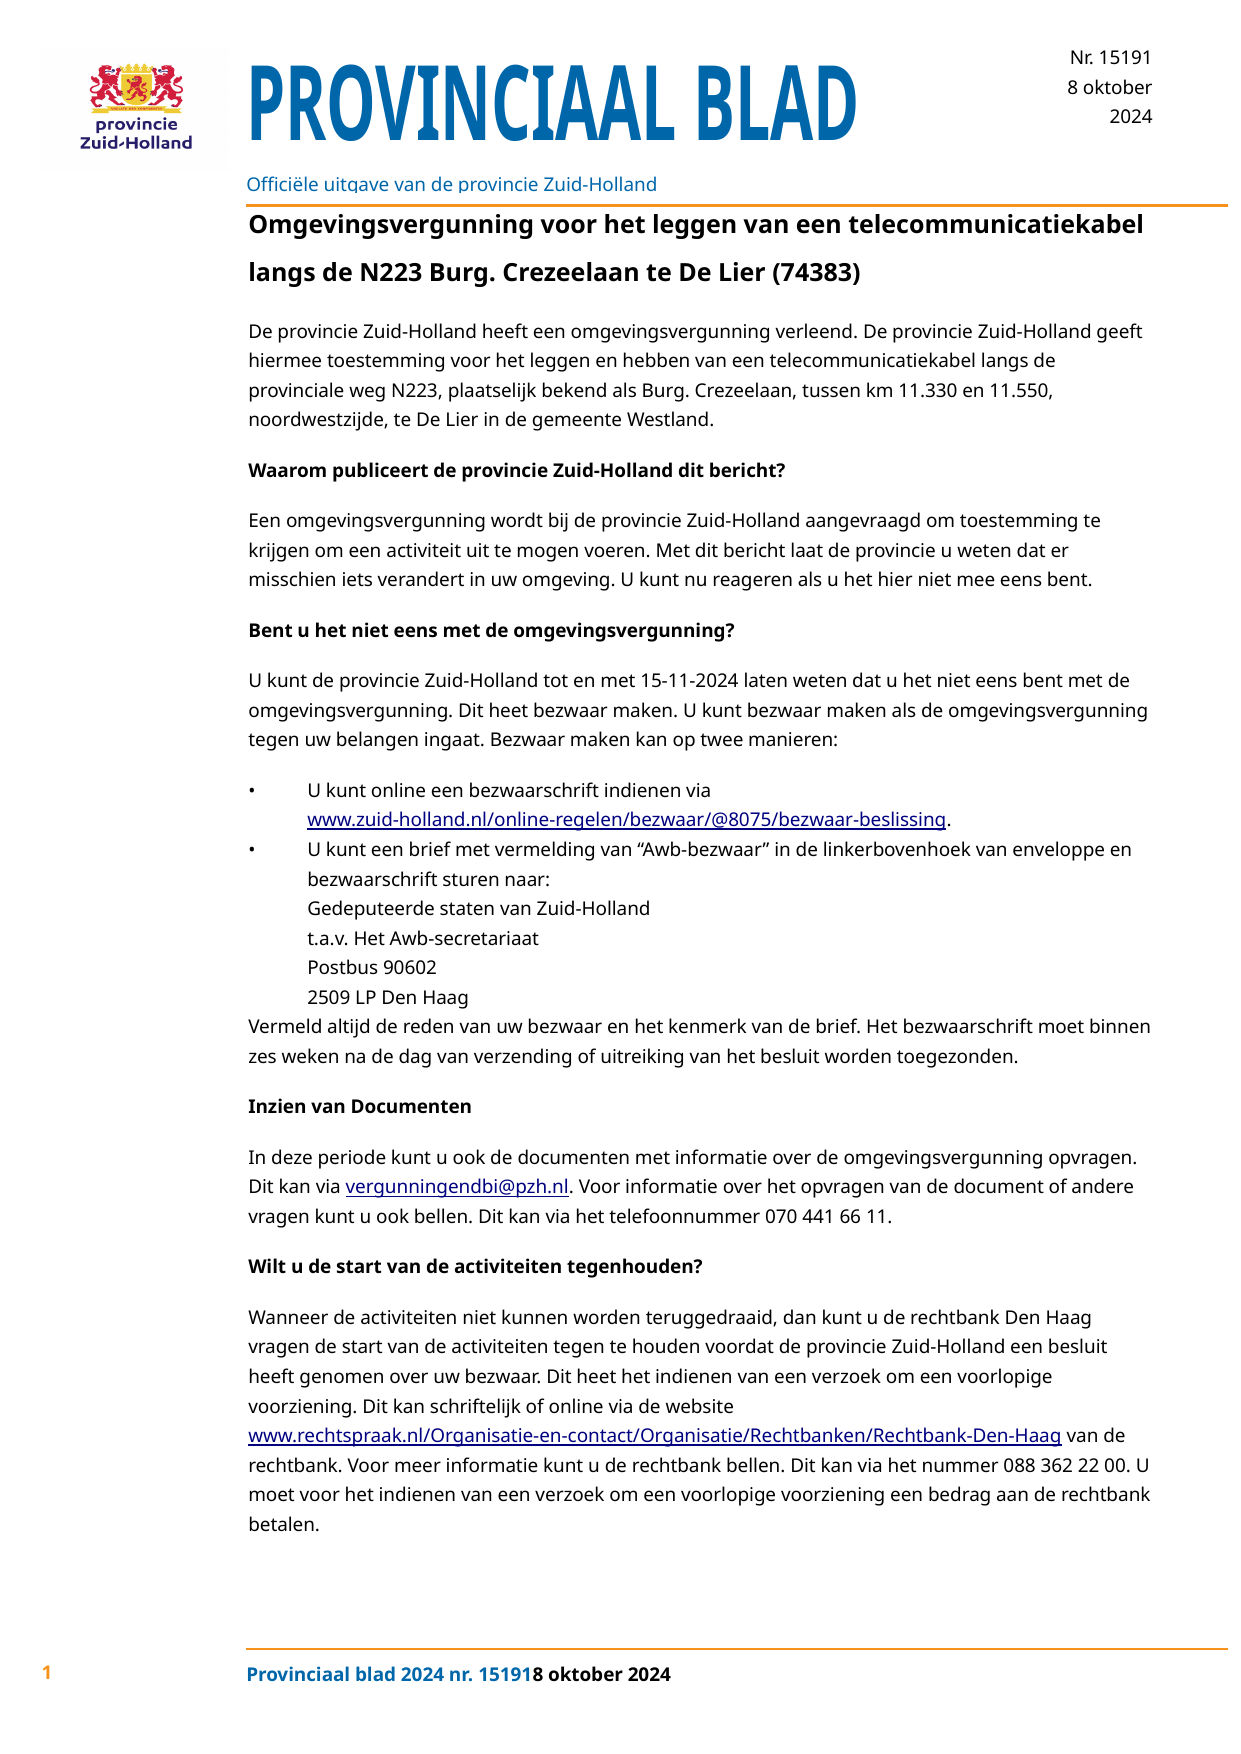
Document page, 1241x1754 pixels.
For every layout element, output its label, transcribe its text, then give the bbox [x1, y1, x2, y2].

list 2509 LP Den Haag [248, 984, 1152, 1010]
text In deze periode kunt u ook de documenten met informatie over de omgevingsvergunning opvragen. Dit kan via vergunningendbi@pzh.nl. Voor informatie over het opvragen van de document of andere vragen kunt u ook bellen. Dit kan via het telefoonnummer 070 441 66 11. [248, 1144, 1152, 1229]
text Inzien van Documenten [248, 1094, 1152, 1119]
text Omgevingsvergunning voor het leggen van een telecommunicatiekabel langs de N223 Burg. Crezeelaan te De Lier (74383) [248, 207, 1152, 288]
picture [41, 47, 231, 172]
text Bent u het niet eens met de omgevingsvergunning? [248, 617, 1152, 643]
text Waarom publiceert de provincie Zuid-Holland dit bericht? [248, 457, 1152, 483]
list t.a.v. Het Awb-secretariaat [248, 925, 1152, 951]
list Postbus 90602 [248, 954, 1152, 980]
text Wilt u de start van de activiteiten tegenhouden? [248, 1254, 1152, 1279]
list Gedeputeerde staten van Zuid-Holland [248, 895, 1152, 921]
text U kunt de provincie Zuid-Holland tot en met 15-11-2024 laten weten dat u het niet eens bent met de omgevingsvergunning. Dit heet bezwaar maken. U kunt bezwaar maken als de omgevingsvergunning tegen uw belangen ingaat. Bezwaar maken kan op twee manieren: [248, 667, 1152, 752]
text De provincie Zuid-Holland heeft een omgevingsvergunning verleend. De provincie Zuid-Holland geeft hiermee toestemming voor het leggen en hebben van een telecommunicatiekabel langs de provinciale weg N223, plaatselijk bekend als Burg. Crezeelaan, tussen km 11.330 en 11.550, noordwestzijde, te De Lier in de gemeente Westland. [248, 318, 1152, 432]
list U kunt online een bezwaarschrift indienen via www.zuid-holland.nl/online-regelen/bezwaar/@8075/bezwaar-beslissing. [248, 777, 1152, 832]
text Wanneer de activiteiten niet kunnen worden teruggedraaid, dan kunt u de rechtbank Den Haag vragen de start van de activiteiten tegen te houden voordat de provincie Zuid-Holland een besluit heeft genomen over uw bezwaar. Dit heet het indienen van een verzoek om een voorlopige voorziening. Dit kan schriftelijk of online via de website www.rechtspraak.nl/Organisatie-en-contact/Organisatie/Rechtbanken/Rechtbank-Den-Haag van de rechtbank. Voor meer informatie kunt u de rechtbank bellen. Dit kan via het nummer 088 362 22 00. U moet voor het indienen van een verzoek om een voorlopige voorziening een bedrag aan de rechtbank betalen. [248, 1304, 1152, 1537]
text Vermeld altijd de reden van uw bezwaar en het kenmerk van de brief. Het bezwaarschrift moet binnen zes weken na de dag van verzending of uitreiking van het besluit worden toegezonden. [248, 1014, 1152, 1069]
list U kunt een brief met vermelding van “Awb-bezwaar” in de linkerbovenhoek van enveloppe en bezwaarschrift sturen naar: [248, 836, 1152, 892]
text Een omgevingsvergunning wordt bij de provincie Zuid-Holland aangevraagd om toestemming te krijgen om een activiteit uit te mogen voeren. Met dit bericht laat de provincie u weten dat er misschien iets verandert in uw omgeving. U kunt nu reageren als u het hier niet mee eens bent. [248, 507, 1152, 592]
